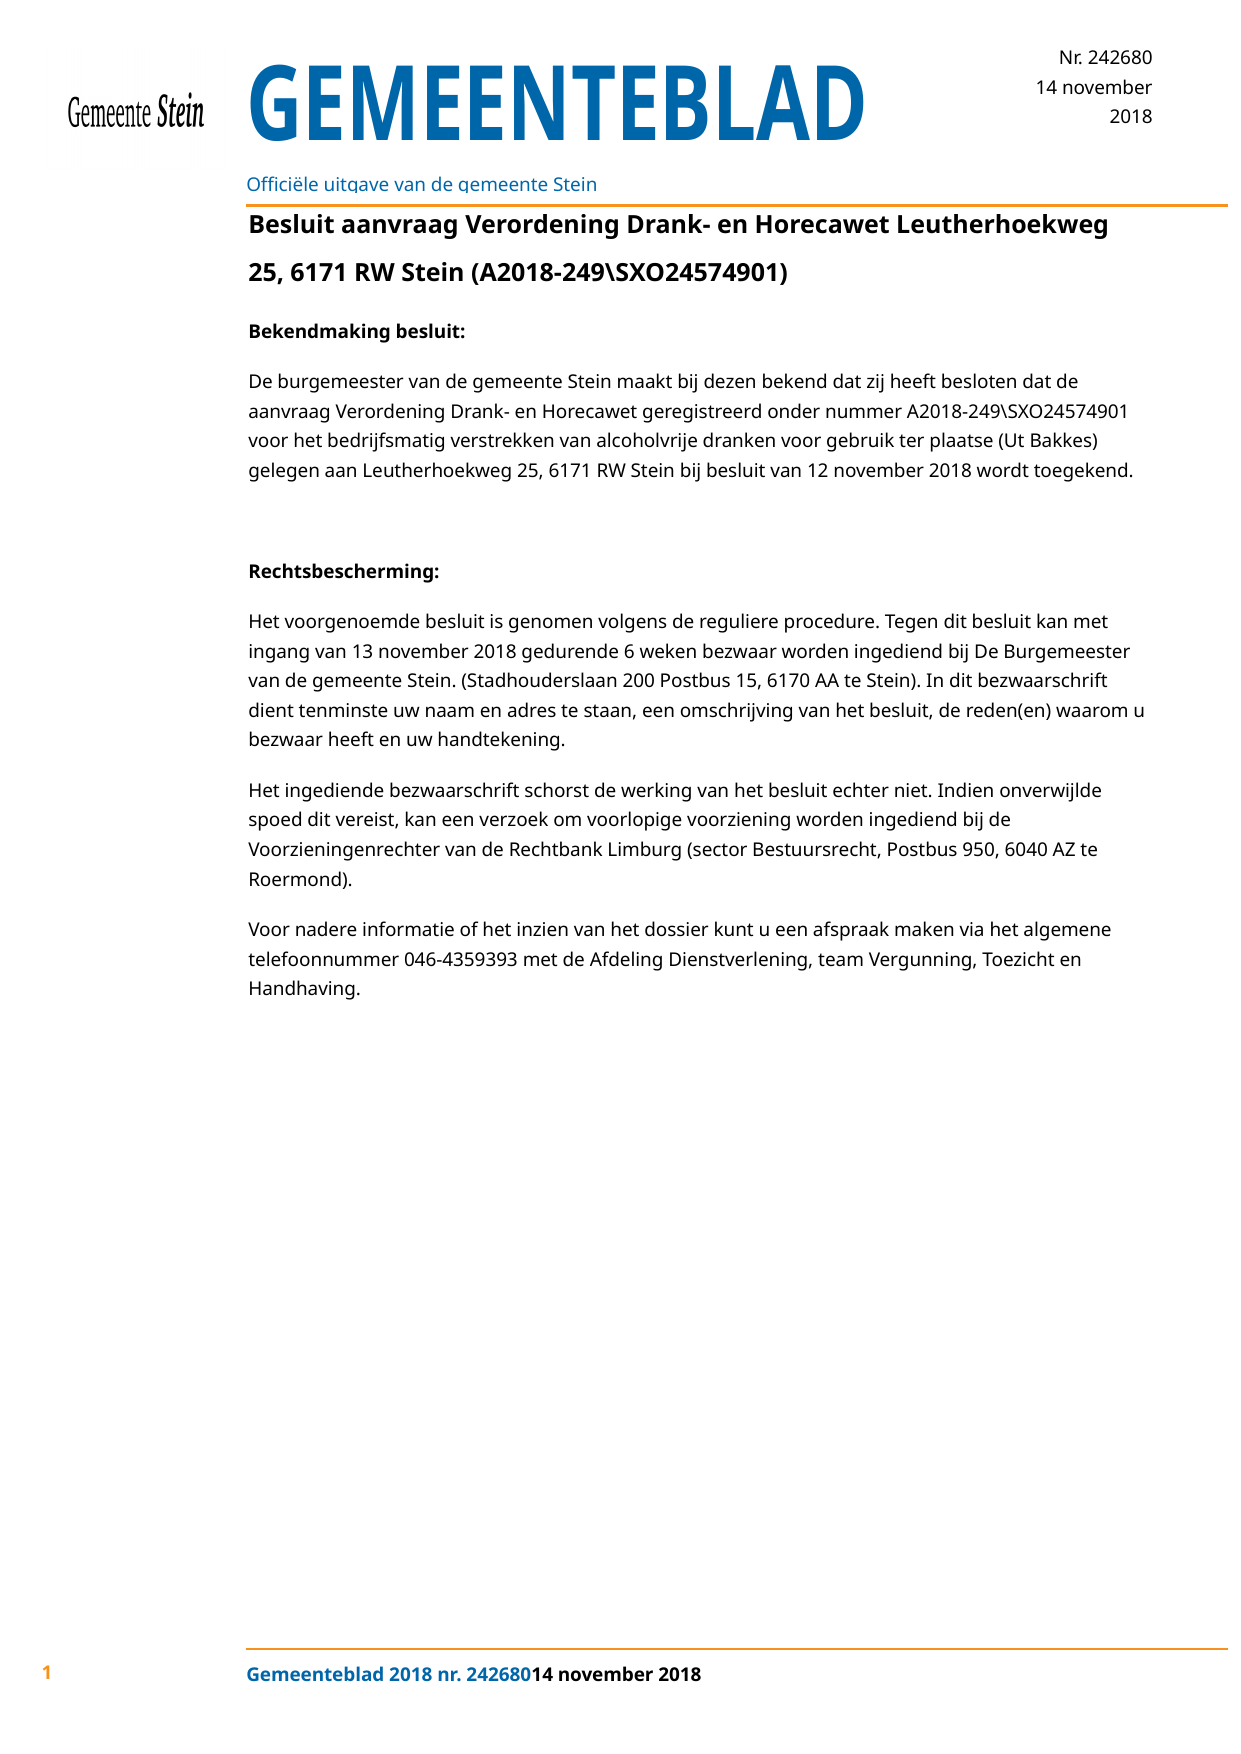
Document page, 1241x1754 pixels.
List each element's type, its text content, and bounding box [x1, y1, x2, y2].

text Voor nadere informatie of het inzien van het dossier kunt u een afspraak maken via het algemene telefoonnummer 046-4359393 met de Afdeling Dienstverlening, team Vergunning, Toezicht en Handhaving. [248, 916, 1152, 1001]
text Het voorgenoemde besluit is genomen volgens de reguliere procedure. Tegen dit besluit kan met ingang van 13 november 2018 gedurende 6 weken bezwaar worden ingediend bij De Burgemeester van de gemeente Stein. (Stadhouderslaan 200 Postbus 15, 6170 AA te Stein). In dit bezwaarschrift dient tenminste uw naam en adres te staan, een omschrijving van het besluit, de reden(en) waarom u bezwaar heeft en uw handtekening. [248, 608, 1152, 752]
text Het ingediende bezwaarschrift schorst de werking van het besluit echter niet. Indien onverwijlde spoed dit vereist, kan een verzoek om voorlopige voorziening worden ingediend bij de Voorzieningenrechter van de Rechtbank Limburg (sector Bestuursrecht, Postbus 950, 6040 AZ te Roermond). [248, 777, 1152, 892]
text Bekendmaking besluit: [248, 318, 1152, 344]
text De burgemeester van de gemeente Stein maakt bij dezen bekend dat zij heeft besloten dat de aanvraag Verordening Drank- en Horecawet geregistreerd onder nummer A2018-249\SXO24574901 voor het bedrijfsmatig verstrekken van alcoholvrije dranken voor gebruik ter plaatse (Ut Bakkes) gelegen aan Leutherhoekweg 25, 6171 RW Stein bij besluit van 12 november 2018 wordt toegekend. [248, 368, 1152, 483]
picture [41, 47, 231, 172]
text Besluit aanvraag Verordening Drank- en Horecawet Leutherhoekweg 25, 6171 RW Stein (A2018-249\SXO24574901) [248, 207, 1152, 288]
text Rechtsbescherming: [248, 558, 1152, 584]
